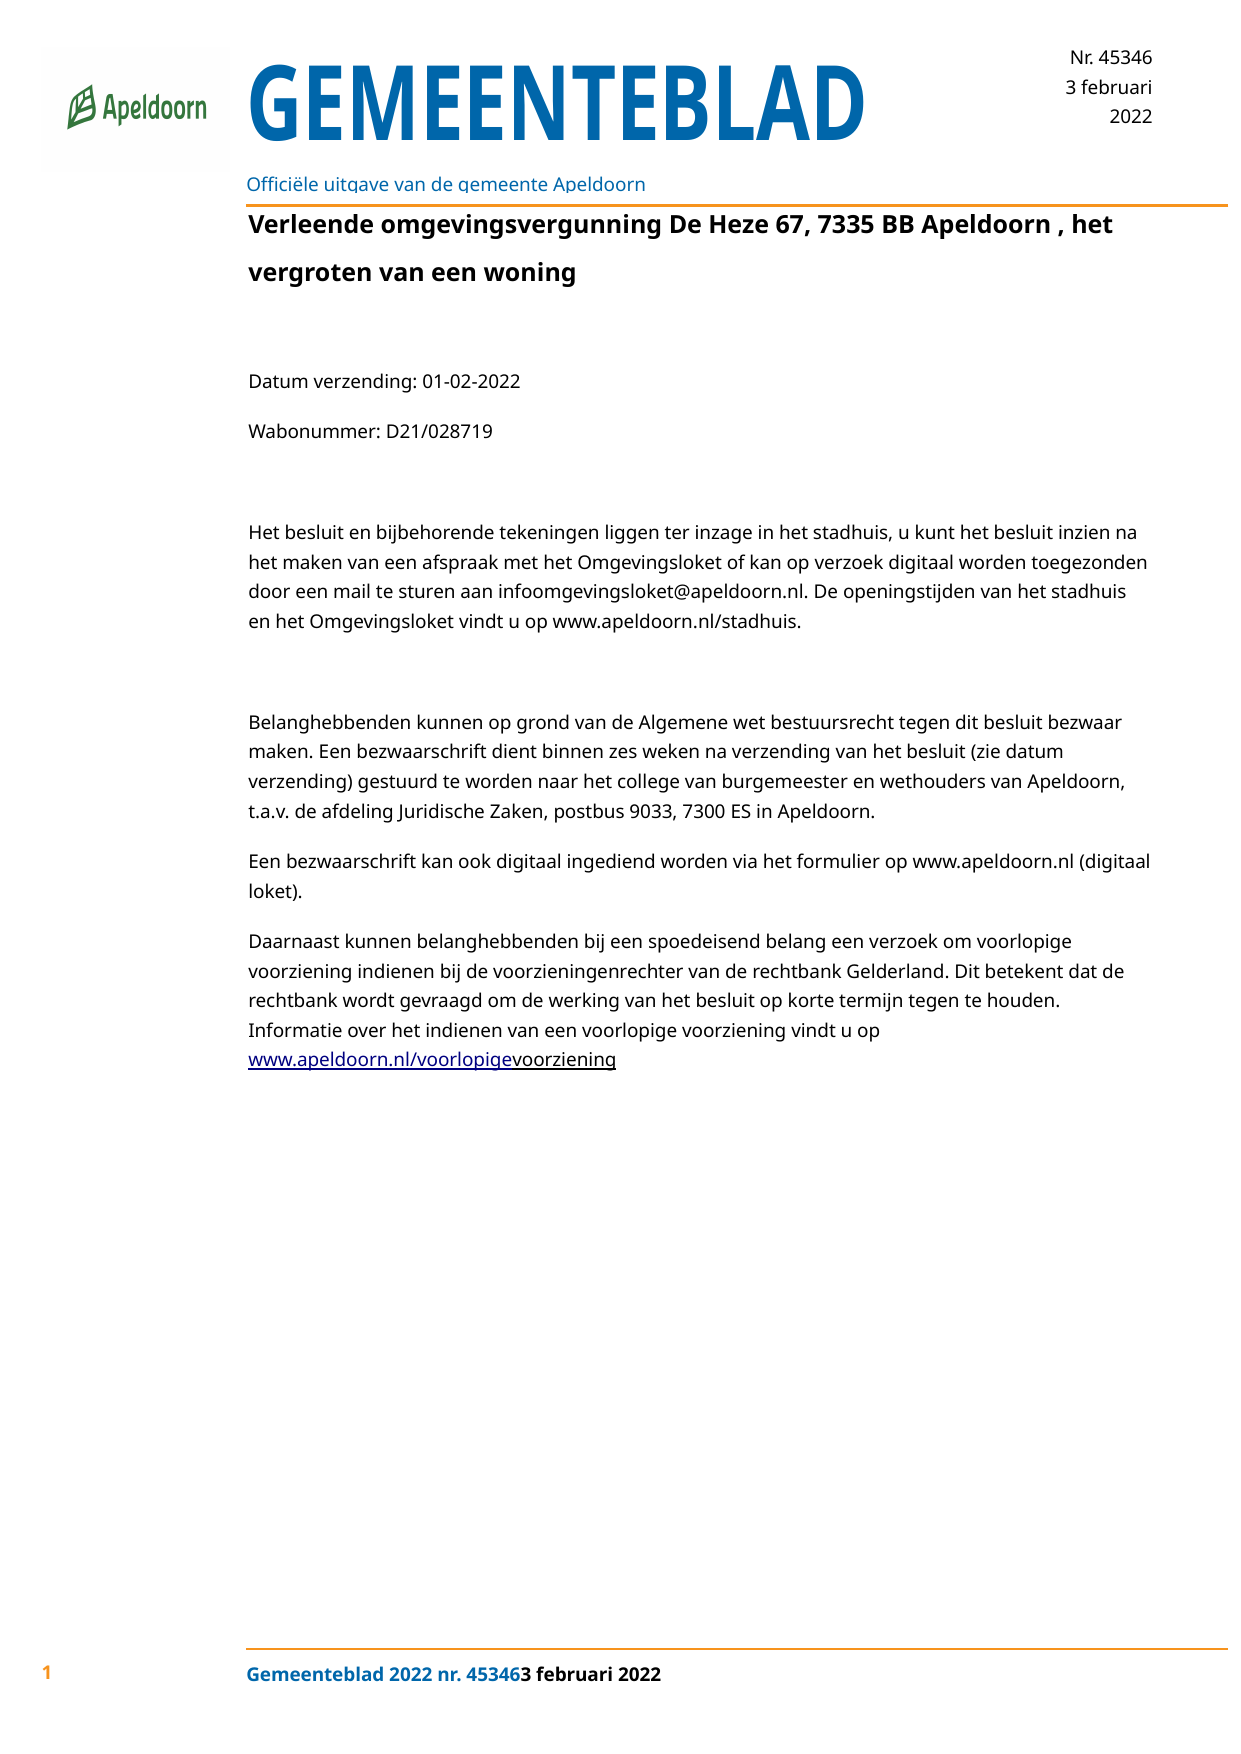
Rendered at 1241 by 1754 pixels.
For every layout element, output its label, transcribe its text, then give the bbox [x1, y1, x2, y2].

text Wabonummer: D21/028719 [248, 419, 1152, 444]
picture [41, 47, 231, 172]
text Datum verzending: 01-02-2022 [248, 368, 1152, 394]
text Het besluit en bijbehorende tekeningen liggen ter inzage in het stadhuis, u kunt het besluit inzien na het maken van een afspraak met het Omgevingsloket of kan op verzoek digitaal worden toegezonden door een mail te sturen aan infoomgevingsloket@apeldoorn.nl. De openingstijden van het stadhuis en het Omgevingsloket vindt u op www.apeldoorn.nl/stadhuis. [248, 519, 1152, 634]
text Daarnaast kunnen belanghebbenden bij een spoedeisend belang een verzoek om voorlopige voorziening indienen bij de voorzieningenrechter van de rechtbank Gelderland. Dit betekent dat de rechtbank wordt gevraagd om de werking van het besluit op korte termijn tegen te houden. Informatie over het indienen van een voorlopige voorziening vindt u op www.apeldoorn.nl/voorlopigevoorziening [248, 928, 1152, 1072]
text Een bezwaarschrift kan ook digitaal ingediend worden via het formulier op www.apeldoorn.nl (digitaal loket). [248, 848, 1152, 904]
text Belanghebbenden kunnen op grond van de Algemene wet bestuursrecht tegen dit besluit bezwaar maken. Een bezwaarschrift dient binnen zes weken na verzending van het besluit (zie datum verzending) gestuurd te worden naar het college van burgemeester en wethouders van Apeldoorn, t.a.v. de afdeling Juridische Zaken, postbus 9033, 7300 ES in Apeldoorn. [248, 709, 1152, 824]
text Verleende omgevingsvergunning De Heze 67, 7335 BB Apeldoorn , het vergroten van een woning [248, 207, 1152, 288]
